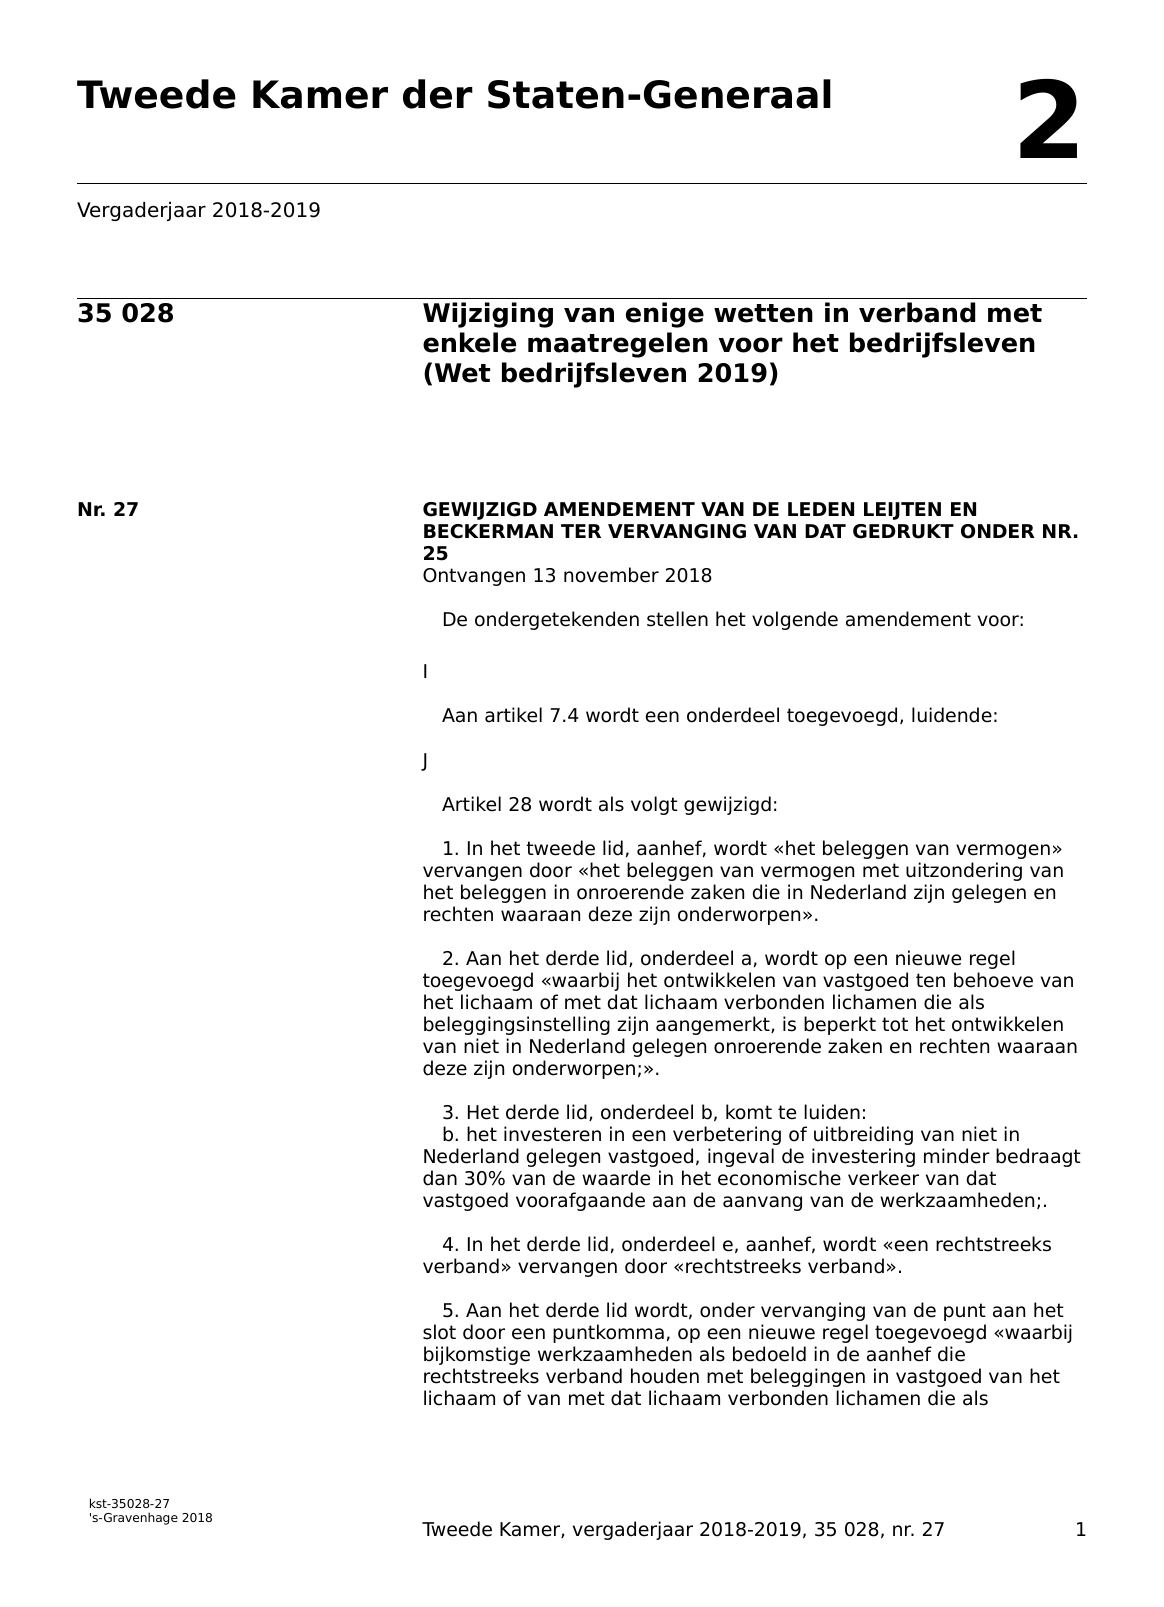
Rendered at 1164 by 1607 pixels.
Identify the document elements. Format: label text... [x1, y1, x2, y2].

text 4. In het derde lid, onderdeel e, aanhef, wordt «een rechtstreeks verband» vervangen door «rechtstreeks verband». [422, 1234, 1087, 1278]
text Ontvangen 13 november 2018 [422, 565, 1087, 587]
text Artikel 28 wordt als volgt gewijzigd: [422, 794, 1087, 816]
subtitle 35 028 Wijziging van enige wetten in verband met enkele maatregelen voor het bedrijfsleven (Wet bedrijfsleven 2019) [77, 299, 1087, 388]
text De ondergetekenden stellen het volgende amendement voor: [422, 609, 1087, 631]
text 's-Gravenhage 2018 [88, 1511, 323, 1525]
text 1. In het tweede lid, aanhef, wordt «het beleggen van vermogen» vervangen door «het beleggen van vermogen met uitzondering van het beleggen in onroerende zaken die in Nederland zijn gelegen en rechten waaraan deze zijn onderworpen». [422, 838, 1087, 926]
text 3. Het derde lid, onderdeel b, komt te luiden: [422, 1102, 1087, 1124]
text 2. Aan het derde lid, onderdeel a, wordt op een nieuwe regel toegevoegd «waarbij het ontwikkelen van vastgoed ten behoeve van het lichaam of met dat lichaam verbonden lichamen die als beleggingsinstelling zijn aangemerkt, is beperkt tot het ontwikkelen van niet in Nederland gelegen onroerende zaken en rechten waaraan deze zijn onderworpen;». [422, 948, 1087, 1080]
table_cell Vergaderjaar 2018-2019 [77, 184, 1087, 298]
table_header 2 [886, 59, 1087, 183]
table_header Tweede Kamer der Staten-Generaal [77, 59, 886, 183]
text Aan artikel 7.4 wordt een onderdeel toegevoegd, luidende: [422, 705, 1087, 727]
text 5. Aan het derde lid wordt, onder vervanging van de punt aan het slot door een puntkomma, op een nieuwe regel toegevoegd «waarbij bijkomstige werkzaamheden als bedoeld in de aanhef die rechtstreeks verband houden met beleggingen in vastgoed van het lichaam of van met dat lichaam verbonden lichamen die als [422, 1300, 1087, 1410]
subtitle I [422, 661, 1087, 683]
text kst-35028-27 [88, 1497, 323, 1511]
text b. het investeren in een verbetering of uitbreiding van niet in Nederland gelegen vastgoed, ingeval de investering minder bedraagt dan 30% van de waarde in het economische verkeer van dat vastgoed voorafgaande aan de aanvang van de werkzaamheden;. [422, 1124, 1087, 1212]
subtitle Nr. 27 GEWIJZIGD AMENDEMENT VAN DE LEDEN LEIJTEN EN BECKERMAN TER VERVANGING VAN DAT GEDRUKT ONDER NR. 25 [77, 499, 1087, 565]
text J [422, 749, 1087, 771]
